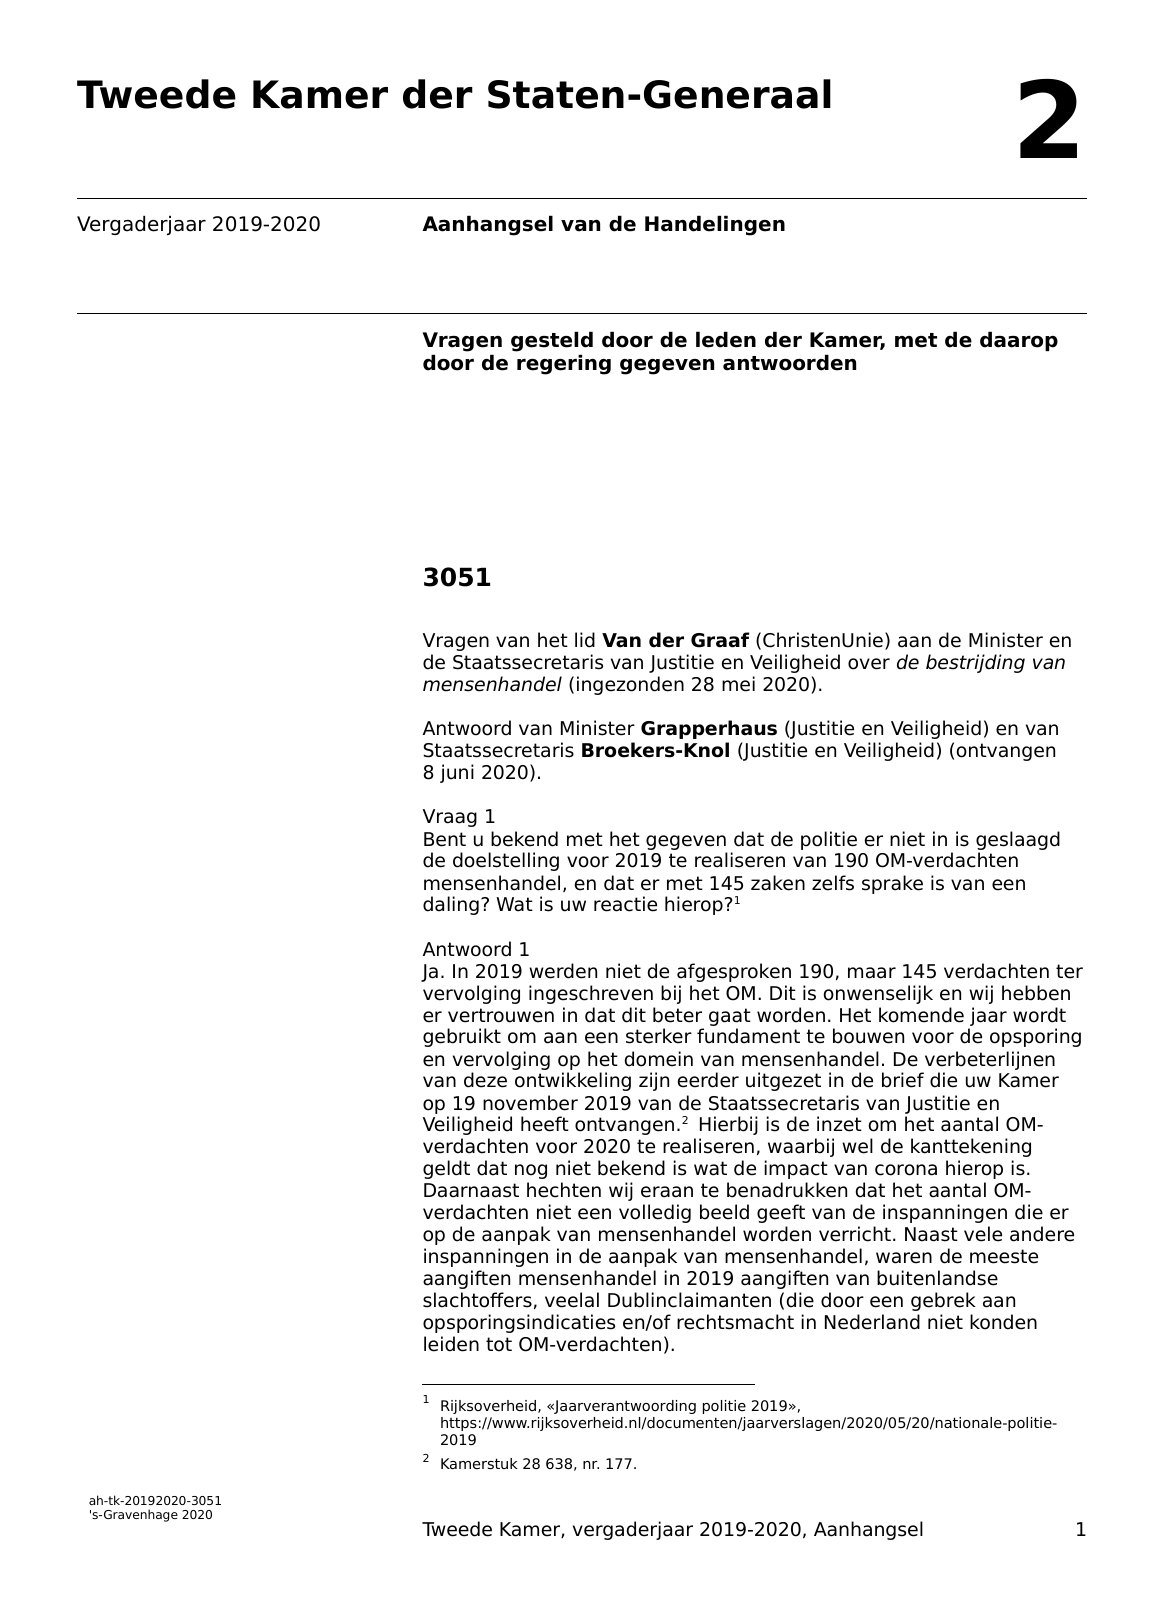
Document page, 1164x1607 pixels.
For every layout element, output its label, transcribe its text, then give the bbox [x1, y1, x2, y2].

text Kamerstuk 28 638, nr. 177. [422, 1452, 1087, 1474]
text Antwoord 1 [422, 938, 1087, 961]
text Rijksoverheid, «Jaarverantwoording politie 2019», https://www.rijksoverheid.nl/documenten/jaarverslagen/2020/05/20/nationale-politie-2019 [422, 1393, 1087, 1449]
text ah-tk-20192020-3051 [88, 1494, 323, 1508]
table_header 2 [886, 59, 1087, 198]
text Antwoord van Minister Grapperhaus (Justitie en Veiligheid) en van Staatssecretaris Broekers-Knol (Justitie en Veiligheid) (ontvangen 8 juni 2020). [422, 718, 1087, 784]
text Bent u bekend met het gegeven dat de politie er niet in is geslaagd de doelstelling voor 2019 te realiseren van 190 OM-verdachten mensenhandel, en dat er met 145 zaken zelfs sprake is van een daling? Wat is uw reactie hierop? [422, 828, 1087, 916]
table_cell Vragen gesteld door de leden der Kamer, met de daarop door de regering gegeven antwoorden [422, 314, 1087, 375]
text Daarnaast hechten wij eraan te benadrukken dat het aantal OM-verdachten niet een volledig beeld geeft van de inspanningen die er op de aanpak van mensenhandel worden verricht. Naast vele andere inspanningen in de aanpak van mensenhandel, waren de meeste aangiften mensenhandel in 2019 aangiften van buitenlandse slachtoffers, veelal Dublinclaimanten (die door een gebrek aan opsporingsindicaties en/of rechtsmacht in Nederland niet konden leiden tot OM-verdachten). [422, 1180, 1087, 1356]
table_cell [77, 314, 422, 375]
text 's-Gravenhage 2020 [88, 1508, 323, 1522]
text Vragen van het lid Van der Graaf (ChristenUnie) aan de Minister en de Staatssecretaris van Justitie en Veiligheid over de bestrijding van mensenhandel (ingezonden 28 mei 2020). [422, 630, 1087, 696]
text 3051 [422, 563, 1087, 592]
text Ja. In 2019 werden niet de afgesproken 190, maar 145 verdachten ter vervolging ingeschreven bij het OM. Dit is onwenselijk en wij hebben er vertrouwen in dat dit beter gaat worden. Het komende jaar wordt gebruikt om aan een sterker fundament te bouwen voor de opsporing en vervolging op het domein van mensenhandel. De verbeterlijnen van deze ontwikkeling zijn eerder uitgezet in de brief die uw Kamer op 19 november 2019 van de Staatssecretaris van Justitie en Veiligheid heeft ontvangen. Hierbij is de inzet om het aantal OM-verdachten voor 2020 te realiseren, waarbij wel de kanttekening geldt dat nog niet bekend is wat de impact van corona hierop is. [422, 961, 1087, 1180]
table_header Tweede Kamer der Staten-Generaal [77, 59, 886, 198]
table_cell Vergaderjaar 2019-2020 [77, 199, 422, 313]
table_cell Aanhangsel van de Handelingen [422, 199, 1087, 313]
text Vraag 1 [422, 806, 1087, 828]
